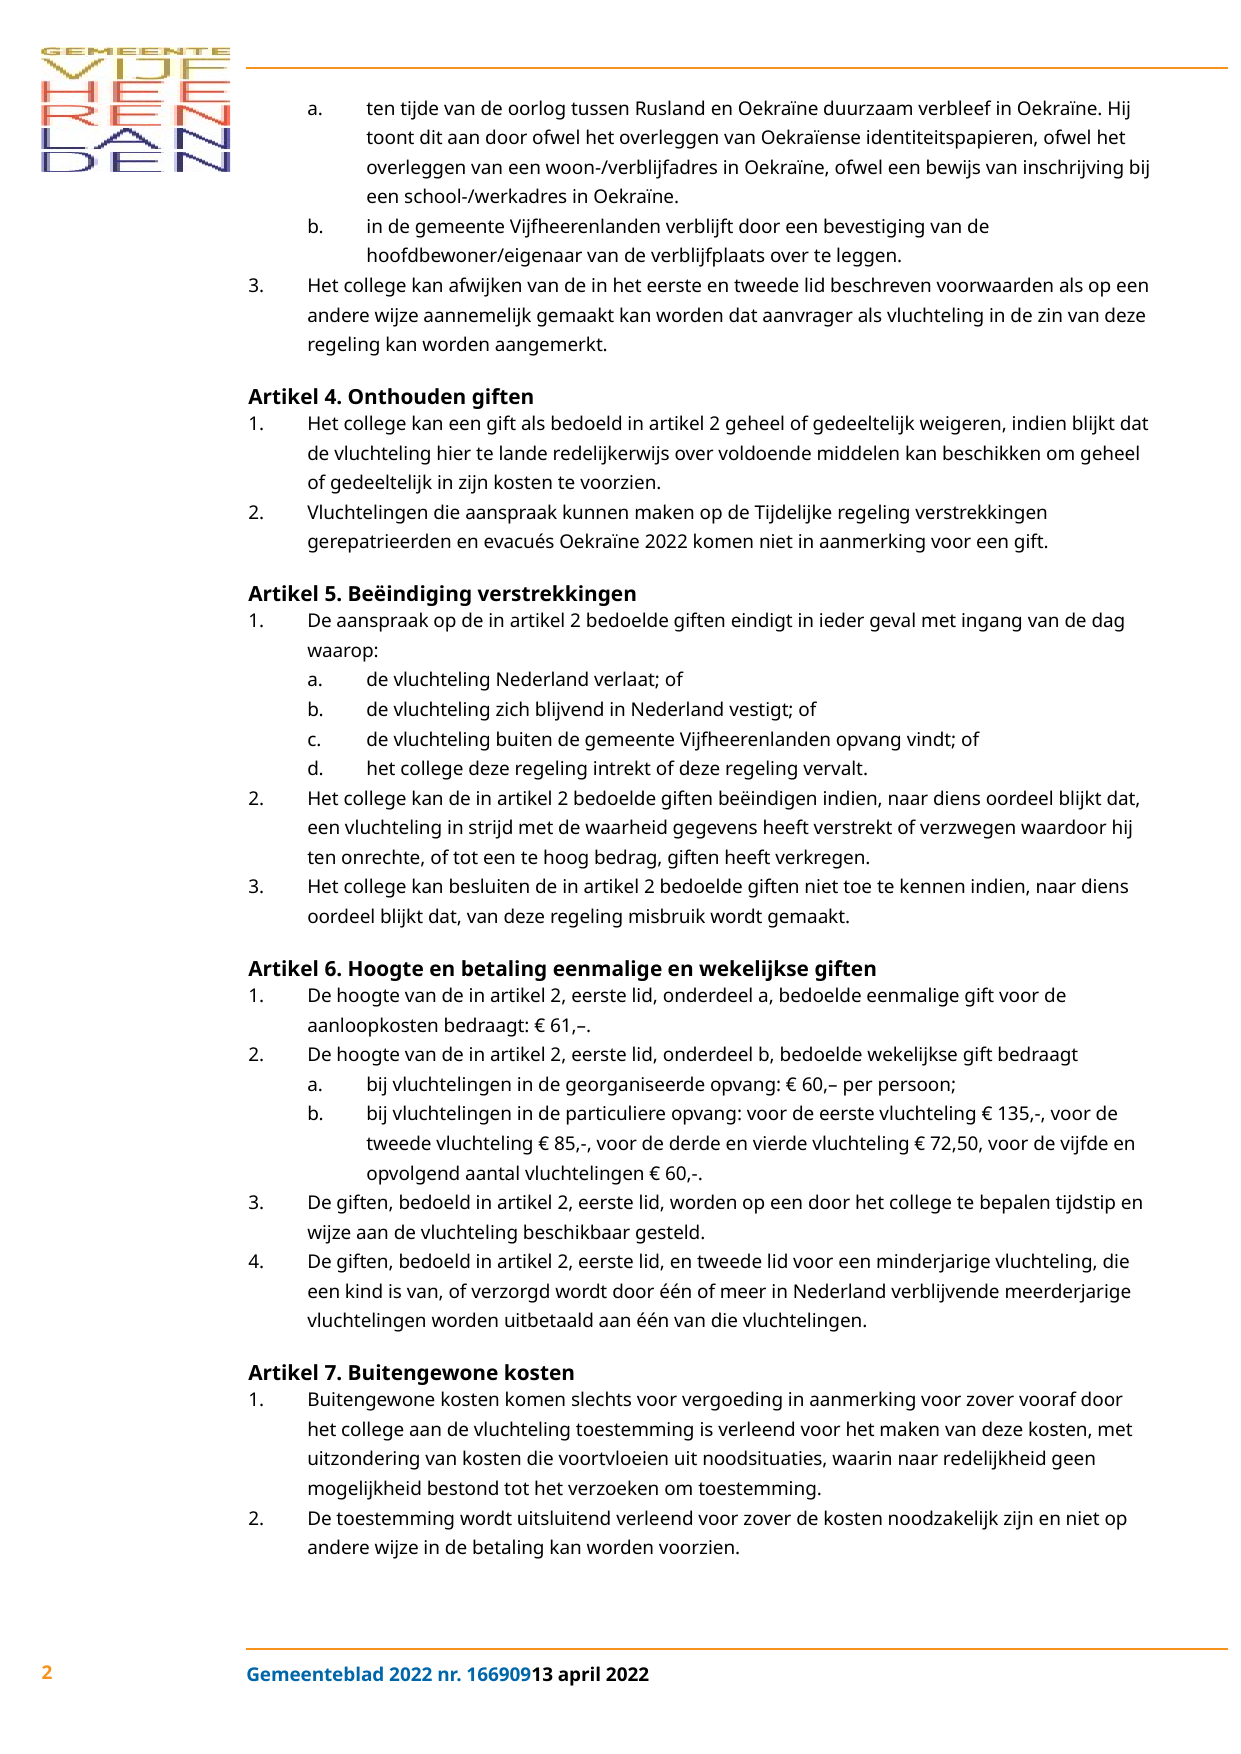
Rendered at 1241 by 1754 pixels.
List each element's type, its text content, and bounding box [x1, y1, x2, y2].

list de vluchteling Nederland verlaat; of [307, 667, 1152, 692]
text Artikel 4. Onthouden giften [248, 382, 1152, 410]
list Het college kan een gift als bedoeld in artikel 2 geheel of gedeeltelijk weigeren, indien blijkt dat de vluchteling hier te lande redelijkerwijs over voldoende middelen kan beschikken om geheel of gedeeltelijk in zijn kosten te voorzien. [248, 410, 1152, 495]
list De hoogte van de in artikel 2, eerste lid, onderdeel b, bedoelde wekelijkse gift bedraagt [248, 1041, 1152, 1067]
list Het college kan besluiten de in artikel 2 bedoelde giften niet toe te kennen indien, naar diens oordeel blijkt dat, van deze regeling misbruik wordt gemaakt. [248, 874, 1152, 929]
list het college deze regeling intrekt of deze regeling vervalt. [307, 755, 1152, 781]
list De toestemming wordt uitsluitend verleend voor zover de kosten noodzakelijk zijn en niet op andere wijze in de betaling kan worden voorzien. [248, 1505, 1152, 1560]
list de vluchteling buiten de gemeente Vijfheerenlanden opvang vindt; of [307, 726, 1152, 752]
text Artikel 5. Beëindiging verstrekkingen [248, 579, 1152, 607]
list De giften, bedoeld in artikel 2, eerste lid, en tweede lid voor een minderjarige vluchteling, die een kind is van, of verzorgd wordt door één of meer in Nederland verblijvende meerderjarige vluchtelingen worden uitbetaald aan één van die vluchtelingen. [248, 1248, 1152, 1333]
list Het college kan afwijken van de in het eerste en tweede lid beschreven voorwaarden als op een andere wijze aannemelijk gemaakt kan worden dat aanvrager als vluchteling in de zin van deze regeling kan worden aangemerkt. [248, 272, 1152, 357]
text Artikel 6. Hoogte en betaling eenmalige en wekelijkse giften [248, 954, 1152, 982]
list De hoogte van de in artikel 2, eerste lid, onderdeel a, bedoelde eenmalige gift voor de aanloopkosten bedraagt: € 61,–. [248, 982, 1152, 1037]
list bij vluchtelingen in de georganiseerde opvang: € 60,– per persoon; [307, 1071, 1152, 1097]
list Buitengewone kosten komen slechts voor vergoeding in aanmerking voor zover vooraf door het college aan de vluchteling toestemming is verleend voor het maken van deze kosten, met uitzondering van kosten die voortvloeien uit noodsituaties, waarin naar redelijkheid geen mogelijkheid bestond tot het verzoeken om toestemming. [248, 1386, 1152, 1501]
list bij vluchtelingen in de particuliere opvang: voor de eerste vluchteling € 135,-, voor de tweede vluchteling € 85,-, voor de derde en vierde vluchteling € 72,50, voor de vijfde en opvolgend aantal vluchtelingen € 60,-. [307, 1101, 1152, 1185]
list De giften, bedoeld in artikel 2, eerste lid, worden op een door het college te bepalen tijdstip en wijze aan de vluchteling beschikbaar gesteld. [248, 1189, 1152, 1244]
list de vluchteling zich blijvend in Nederland vestigt; of [307, 696, 1152, 722]
text Artikel 7. Buitengewone kosten [248, 1358, 1152, 1386]
list Vluchtelingen die aanspraak kunnen maken op de Tijdelijke regeling verstrekkingen gerepatrieerden en evacués Oekraïne 2022 komen niet in aanmerking voor een gift. [248, 499, 1152, 554]
picture [41, 47, 231, 172]
list De aanspraak op de in artikel 2 bedoelde giften eindigt in ieder geval met ingang van de dag waarop: [248, 607, 1152, 663]
list Het college kan de in artikel 2 bedoelde giften beëindigen indien, naar diens oordeel blijkt dat, een vluchteling in strijd met de waarheid gegevens heeft verstrekt of verzwegen waardoor hij ten onrechte, of tot een te hoog bedrag, giften heeft verkregen. [248, 785, 1152, 870]
list in de gemeente Vijfheerenlanden verblijft door een bevestiging van de hoofdbewoner/eigenaar van de verblijfplaats over te leggen. [307, 213, 1152, 268]
list ten tijde van de oorlog tussen Rusland en Oekraïne duurzaam verbleef in Oekraïne. Hij toont dit aan door ofwel het overleggen van Oekraïense identiteitspapieren, ofwel het overleggen van een woon-/verblijfadres in Oekraïne, ofwel een bewijs van inschrijving bij een school-/werkadres in Oekraïne. [307, 95, 1152, 209]
